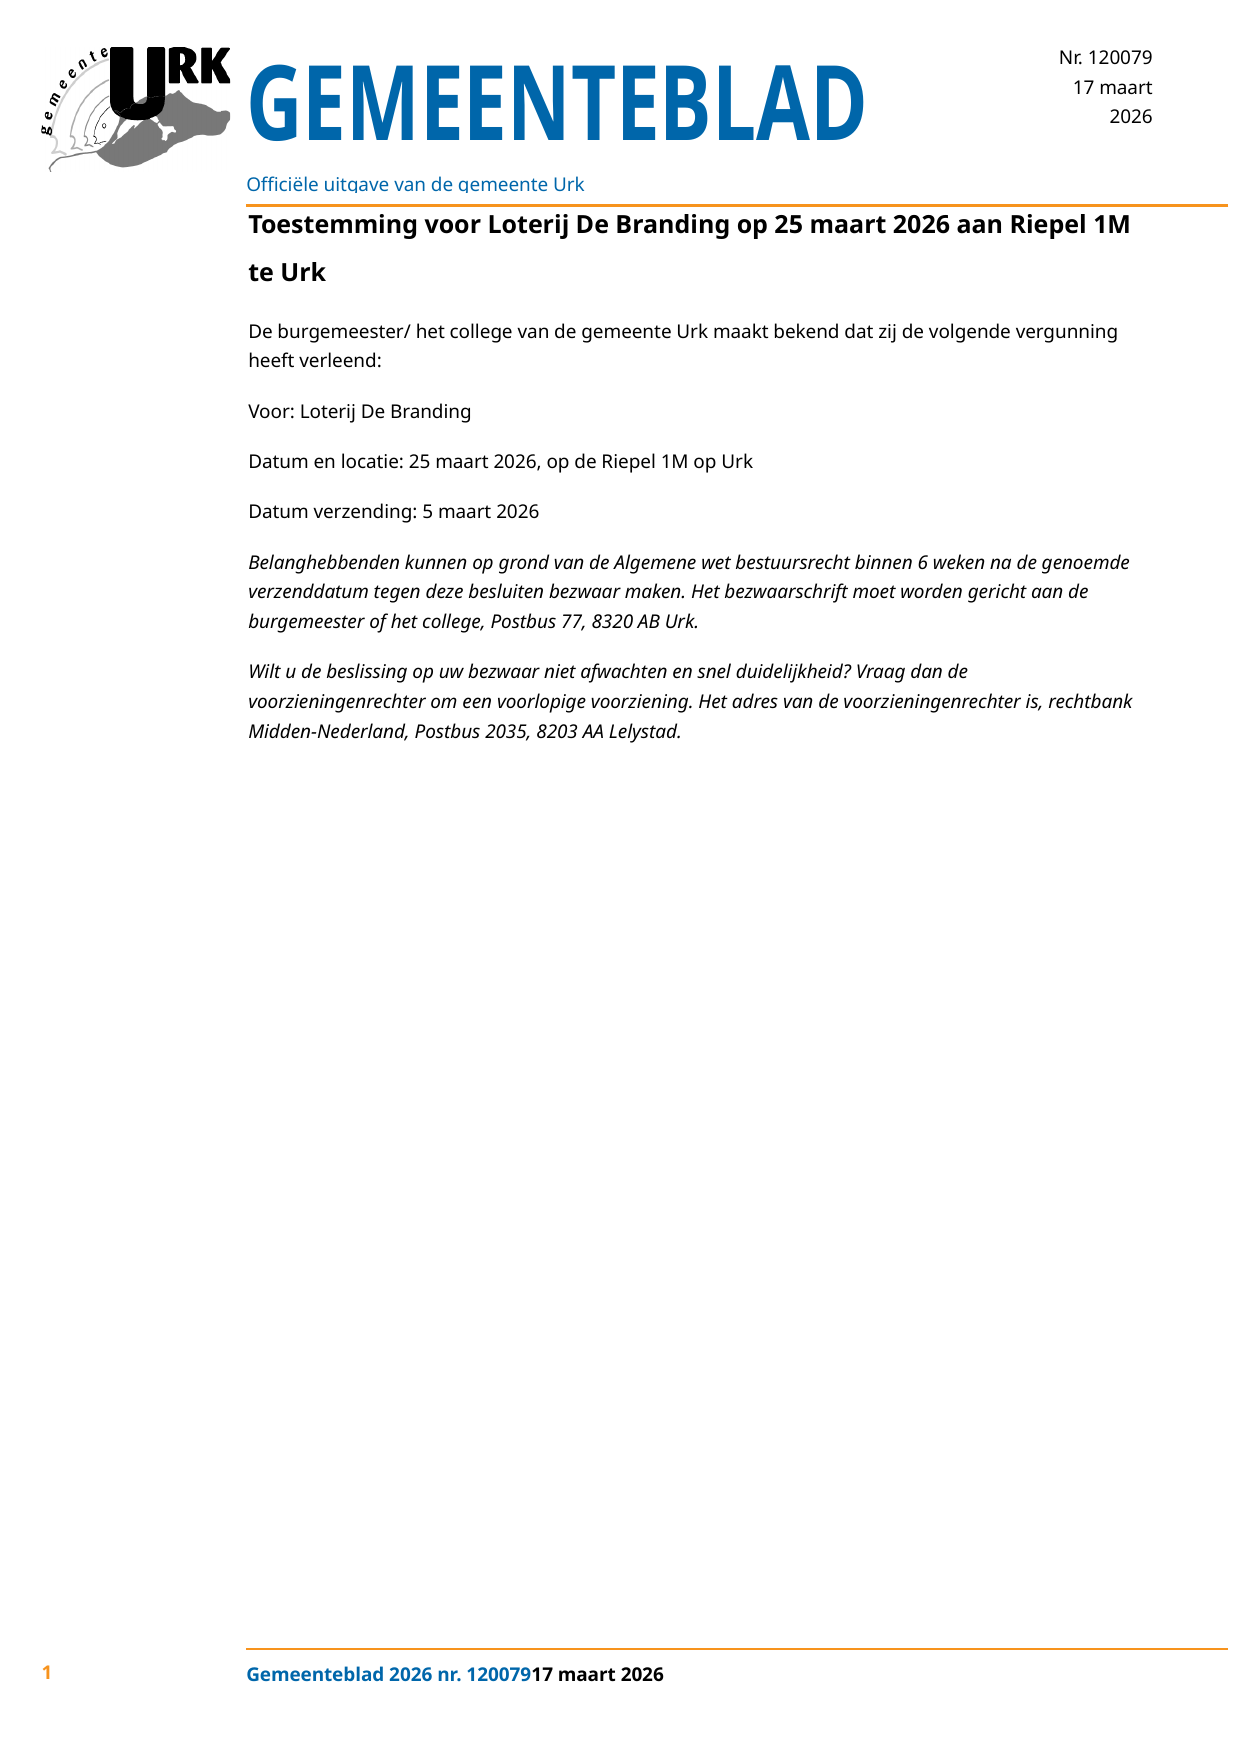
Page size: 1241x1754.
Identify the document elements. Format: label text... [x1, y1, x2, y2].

text Belanghebbenden kunnen op grond van de Algemene wet bestuursrecht binnen 6 weken na de genoemde verzenddatum tegen deze besluiten bezwaar maken. Het bezwaarschrift moet worden gericht aan de burgemeester of het college, Postbus 77, 8320 AB Urk. [248, 549, 1152, 634]
text De burgemeester/ het college van de gemeente Urk maakt bekend dat zij de volgende vergunning heeft verleend: [248, 318, 1152, 373]
text Datum verzending: 5 maart 2026 [248, 499, 1152, 524]
text Voor: Loterij De Branding [248, 398, 1152, 424]
text Datum en locatie: 25 maart 2026, op de Riepel 1M op Urk [248, 448, 1152, 474]
picture [41, 47, 231, 172]
text Wilt u de beslissing op uw bezwaar niet afwachten en snel duidelijkheid? Vraag dan de voorzieningenrechter om een voorlopige voorziening. Het adres van de voorzieningenrechter is, rechtbank Midden-Nederland, Postbus 2035, 8203 AA Lelystad. [248, 659, 1152, 744]
text Toestemming voor Loterij De Branding op 25 maart 2026 aan Riepel 1M te Urk [248, 207, 1152, 288]
